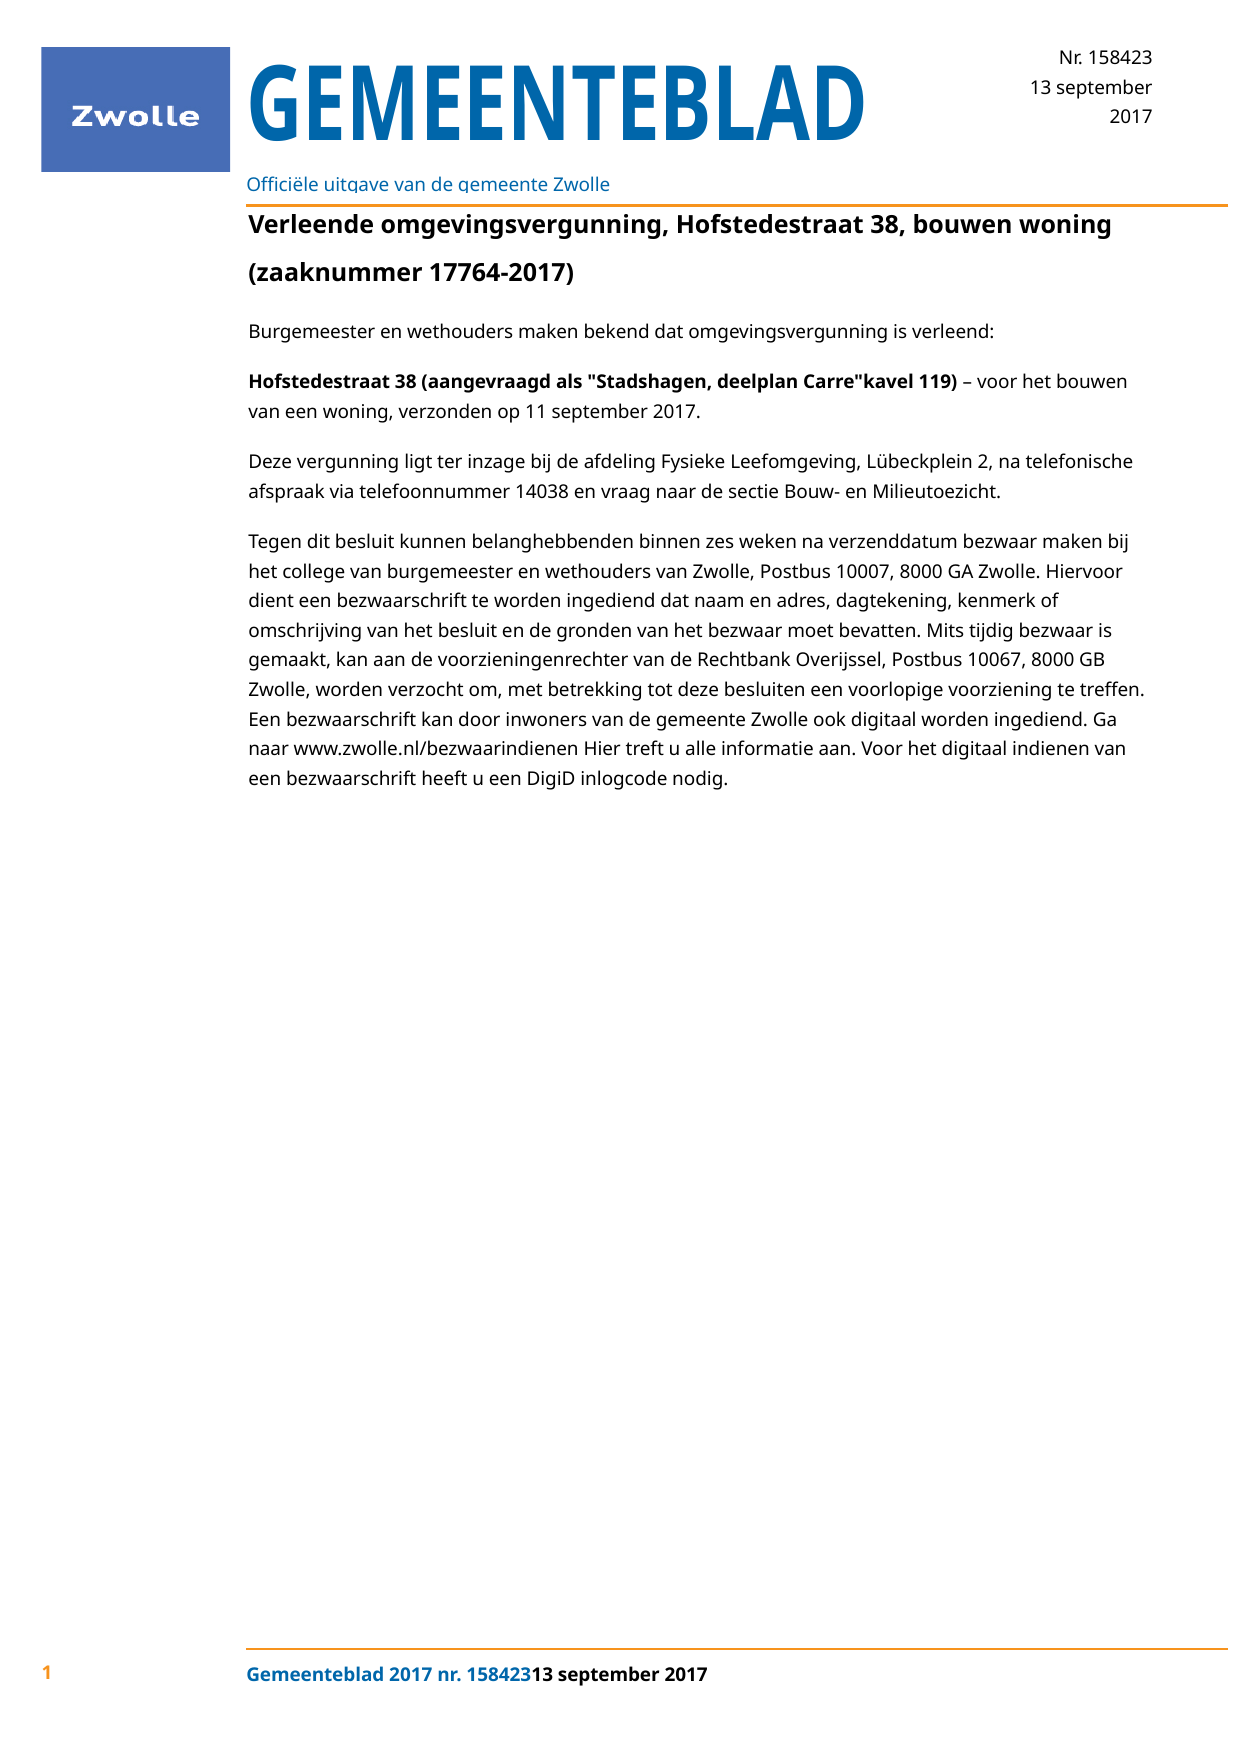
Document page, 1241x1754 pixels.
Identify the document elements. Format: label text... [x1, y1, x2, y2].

text Hofstedestraat 38 (aangevraagd als "Stadshagen, deelplan Carre"kavel 119) – voor het bouwen van een woning, verzonden op 11 september 2017. [248, 368, 1152, 424]
text Deze vergunning ligt ter inzage bij de afdeling Fysieke Leefomgeving, Lübeckplein 2, na telefonische afspraak via telefoonnummer 14038 en vraag naar de sectie Bouw- en Milieutoezicht. [248, 448, 1152, 504]
text Tegen dit besluit kunnen belanghebbenden binnen zes weken na verzenddatum bezwaar maken bij het college van burgemeester en wethouders van Zwolle, Postbus 10007, 8000 GA Zwolle. Hiervoor dient een bezwaarschrift te worden ingediend dat naam en adres, dagtekening, kenmerk of omschrijving van het besluit en de gronden van het bezwaar moet bevatten. Mits tijdig bezwaar is gemaakt, kan aan de voorzieningenrechter van de Rechtbank Overijssel, Postbus 10067, 8000 GB Zwolle, worden verzocht om, met betrekking tot deze besluiten een voorlopige voorziening te treffen. Een bezwaarschrift kan door inwoners van de gemeente Zwolle ook digitaal worden ingediend. Ga naar www.zwolle.nl/bezwaarindienen Hier treft u alle informatie aan. Voor het digitaal indienen van een bezwaarschrift heeft u een DigiD inlogcode nodig. [248, 528, 1152, 791]
text Verleende omgevingsvergunning, Hofstedestraat 38, bouwen woning (zaaknummer 17764-2017) [248, 207, 1152, 288]
picture [41, 47, 231, 172]
text Burgemeester en wethouders maken bekend dat omgevingsvergunning is verleend: [248, 318, 1152, 344]
